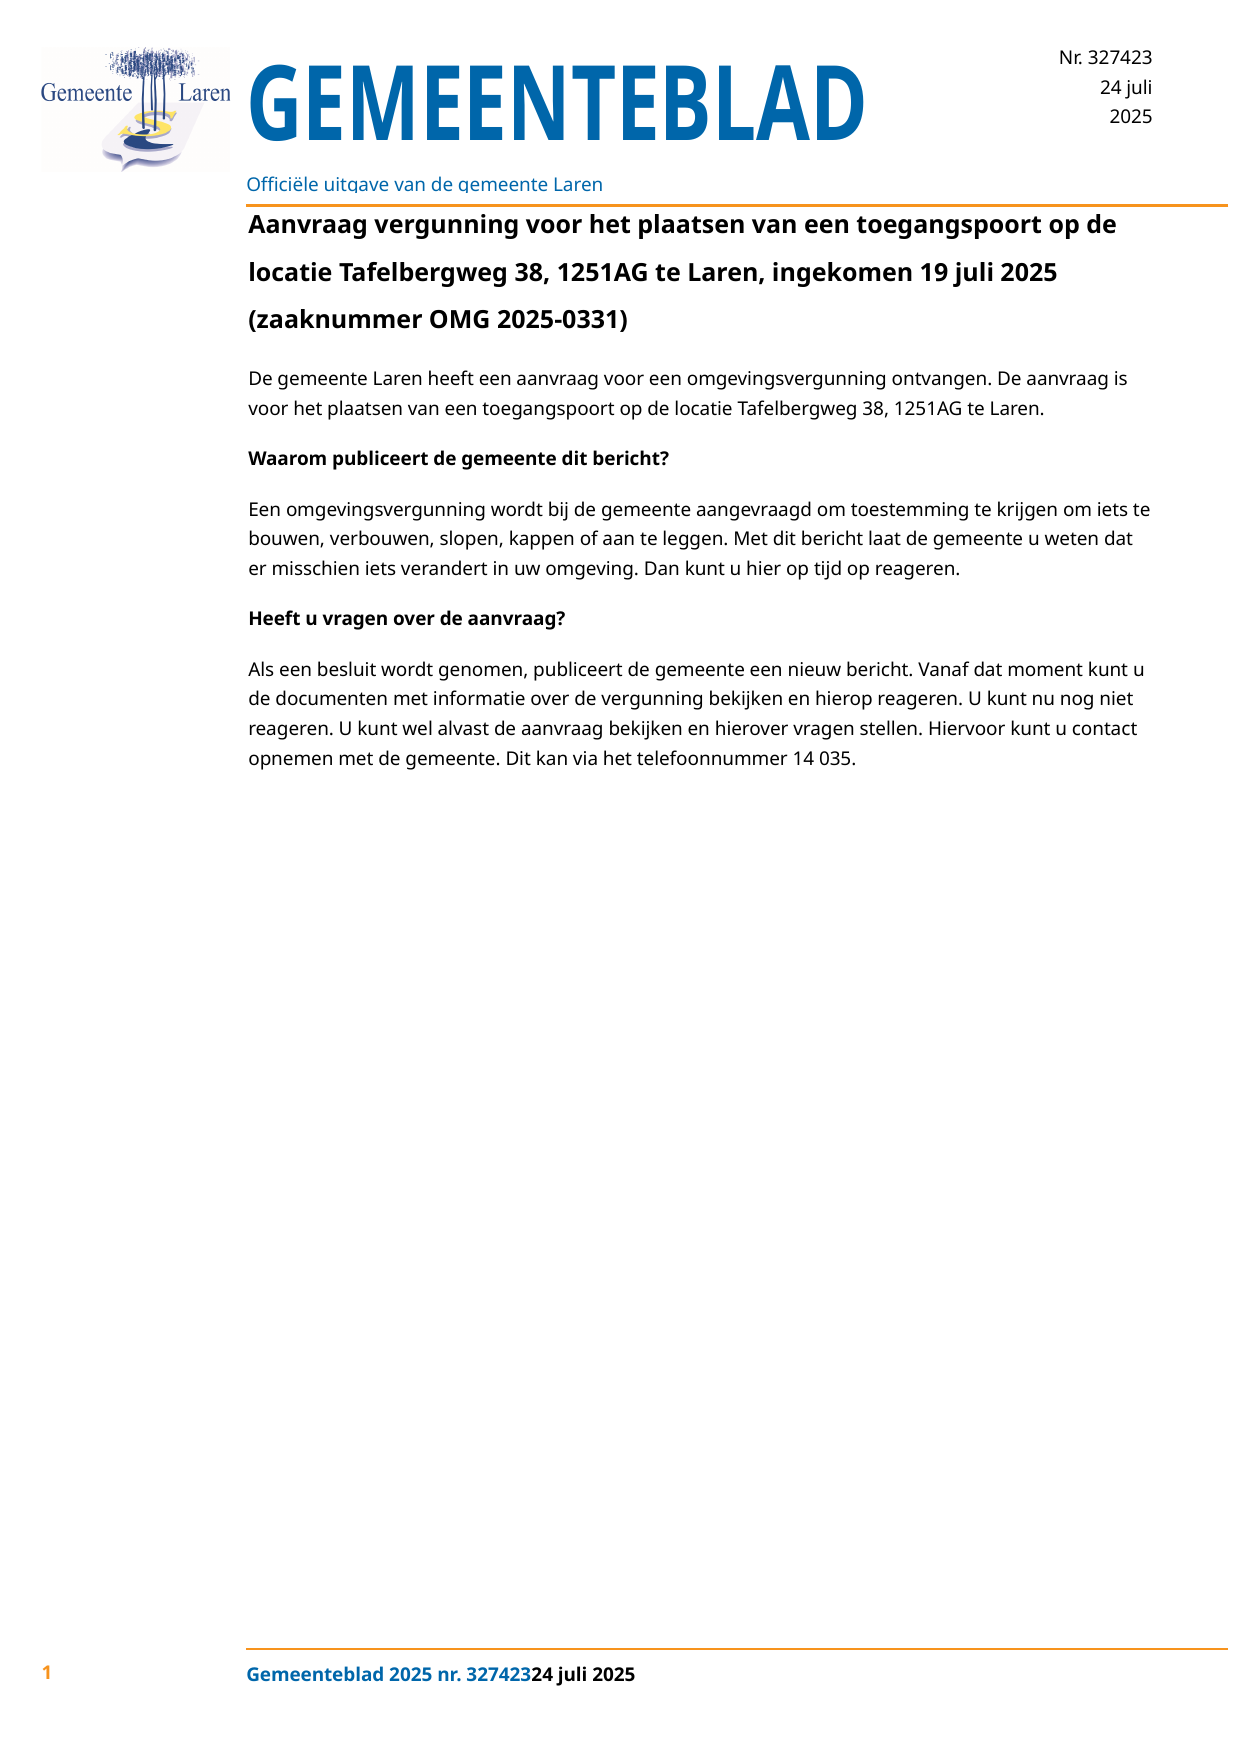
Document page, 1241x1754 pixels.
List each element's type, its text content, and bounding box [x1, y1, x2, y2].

text Waarom publiceert de gemeente dit bericht? [248, 446, 1152, 471]
text De gemeente Laren heeft een aanvraag voor een omgevingsvergunning ontvangen. De aanvraag is voor het plaatsen van een toegangspoort op de locatie Tafelbergweg 38, 1251AG te Laren. [248, 366, 1152, 421]
text Als een besluit wordt genomen, publiceert de gemeente een nieuw bericht. Vanaf dat moment kunt u de documenten met informatie over de vergunning bekijken en hierop reageren. U kunt nu nog niet reageren. U kunt wel alvast de aanvraag bekijken en hierover vragen stellen. Hiervoor kunt u contact opnemen met de gemeente. Dit kan via het telefoonnummer 14 035. [248, 656, 1152, 770]
picture [41, 47, 231, 172]
text Een omgevingsvergunning wordt bij de gemeente aangevraagd om toestemming te krijgen om iets te bouwen, verbouwen, slopen, kappen of aan te leggen. Met dit bericht laat de gemeente u weten dat er misschien iets verandert in uw omgeving. Dan kunt u hier op tijd op reageren. [248, 496, 1152, 581]
text Aanvraag vergunning voor het plaatsen van een toegangspoort op de locatie Tafelbergweg 38, 1251AG te Laren, ingekomen 19 juli 2025 (zaaknummer OMG 2025-0331) [248, 207, 1152, 336]
text Heeft u vragen over de aanvraag? [248, 606, 1152, 631]
